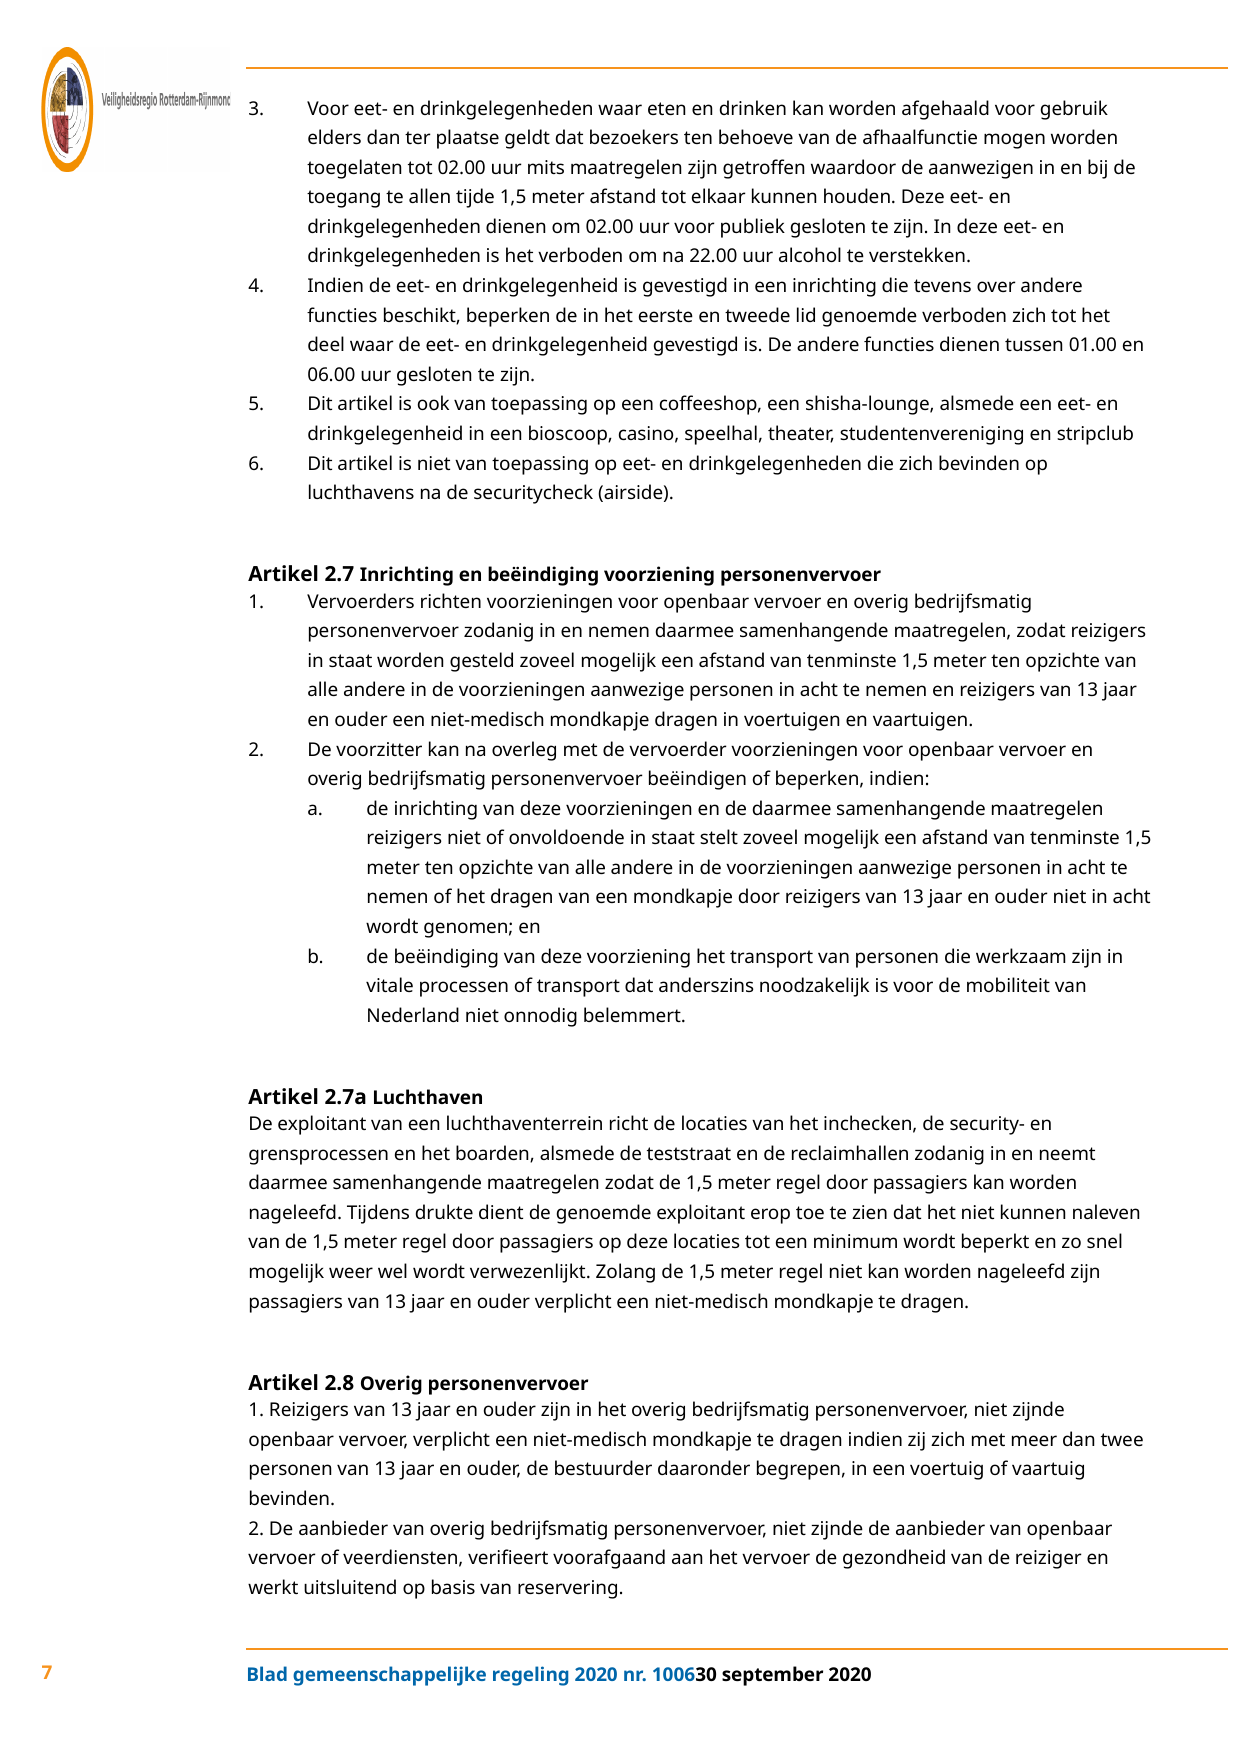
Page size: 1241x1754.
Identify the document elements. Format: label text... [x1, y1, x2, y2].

text 2. De aanbieder van overig bedrijfsmatig personenvervoer, niet zijnde de aanbieder van openbaar vervoer of veerdiensten, verifieert voorafgaand aan het vervoer de gezondheid van de reiziger en werkt uitsluitend op basis van reservering. [248, 1515, 1152, 1599]
text Artikel 2.7 Inrichting en beëindiging voorziening personenvervoer [248, 559, 1152, 588]
list Voor eet- en drinkgelegenheden waar eten en drinken kan worden afgehaald voor gebruik elders dan ter plaatse geldt dat bezoekers ten behoeve van de afhaalfunctie mogen worden toegelaten tot 02.00 uur mits maatregelen zijn getroffen waardoor de aanwezigen in en bij de toegang te allen tijde 1,5 meter afstand tot elkaar kunnen houden. Deze eet- en drinkgelegenheden dienen om 02.00 uur voor publiek gesloten te zijn. In deze eet- en drinkgelegenheden is het verboden om na 22.00 uur alcohol te verstekken. [248, 95, 1152, 268]
list De voorzitter kan na overleg met de vervoerder voorzieningen voor openbaar vervoer en overig bedrijfsmatig personenvervoer beëindigen of beperken, indien: [248, 736, 1152, 791]
list Vervoerders richten voorzieningen voor openbaar vervoer en overig bedrijfsmatig personenvervoer zodanig in en nemen daarmee samenhangende maatregelen, zodat reizigers in staat worden gesteld zoveel mogelijk een afstand van tenminste 1,5 meter ten opzichte van alle andere in de voorzieningen aanwezige personen in acht te nemen en reizigers van 13 jaar en ouder een niet-medisch mondkapje dragen in voertuigen en vaartuigen. [248, 588, 1152, 732]
picture [41, 47, 231, 172]
text Artikel 2.8 Overig personenvervoer [248, 1368, 1152, 1396]
list Indien de eet- en drinkgelegenheid is gevestigd in een inrichting die tevens over andere functies beschikt, beperken de in het eerste en tweede lid genoemde verboden zich tot het deel waar de eet- en drinkgelegenheid gevestigd is. De andere functies dienen tussen 01.00 en 06.00 uur gesloten te zijn. [248, 272, 1152, 387]
list de inrichting van deze voorzieningen en de daarmee samenhangende maatregelen reizigers niet of onvoldoende in staat stelt zoveel mogelijk een afstand van tenminste 1,5 meter ten opzichte van alle andere in de voorzieningen aanwezige personen in acht te nemen of het dragen van een mondkapje door reizigers van 13 jaar en ouder niet in acht wordt genomen; en [307, 795, 1152, 939]
text De exploitant van een luchthaventerrein richt de locaties van het inchecken, de security- en grensprocessen en het boarden, alsmede de teststraat en de reclaimhallen zodanig in en neemt daarmee samenhangende maatregelen zodat de 1,5 meter regel door passagiers kan worden nageleefd. Tijdens drukte dient de genoemde exploitant erop toe te zien dat het niet kunnen naleven van de 1,5 meter regel door passagiers op deze locaties tot een minimum wordt beperkt en zo snel mogelijk weer wel wordt verwezenlijkt. Zolang de 1,5 meter regel niet kan worden nageleefd zijn passagiers van 13 jaar en ouder verplicht een niet-medisch mondkapje te dragen. [248, 1110, 1152, 1314]
text Artikel 2.7a Luchthaven [248, 1082, 1152, 1110]
list de beëindiging van deze voorziening het transport van personen die werkzaam zijn in vitale processen of transport dat anderszins noodzakelijk is voor de mobiliteit van Nederland niet onnodig belemmert. [307, 943, 1152, 1028]
list Dit artikel is niet van toepassing op eet- en drinkgelegenheden die zich bevinden op luchthavens na de securitycheck (airside). [248, 450, 1152, 505]
list Dit artikel is ook van toepassing op een coffeeshop, een shisha-lounge, alsmede een eet- en drinkgelegenheid in een bioscoop, casino, speelhal, theater, studentenvereniging en stripclub [248, 391, 1152, 446]
text 1. Reizigers van 13 jaar en ouder zijn in het overig bedrijfsmatig personenvervoer, niet zijnde openbaar vervoer, verplicht een niet-medisch mondkapje te dragen indien zij zich met meer dan twee personen van 13 jaar en ouder, de bestuurder daaronder begrepen, in een voertuig of vaartuig bevinden. [248, 1396, 1152, 1511]
